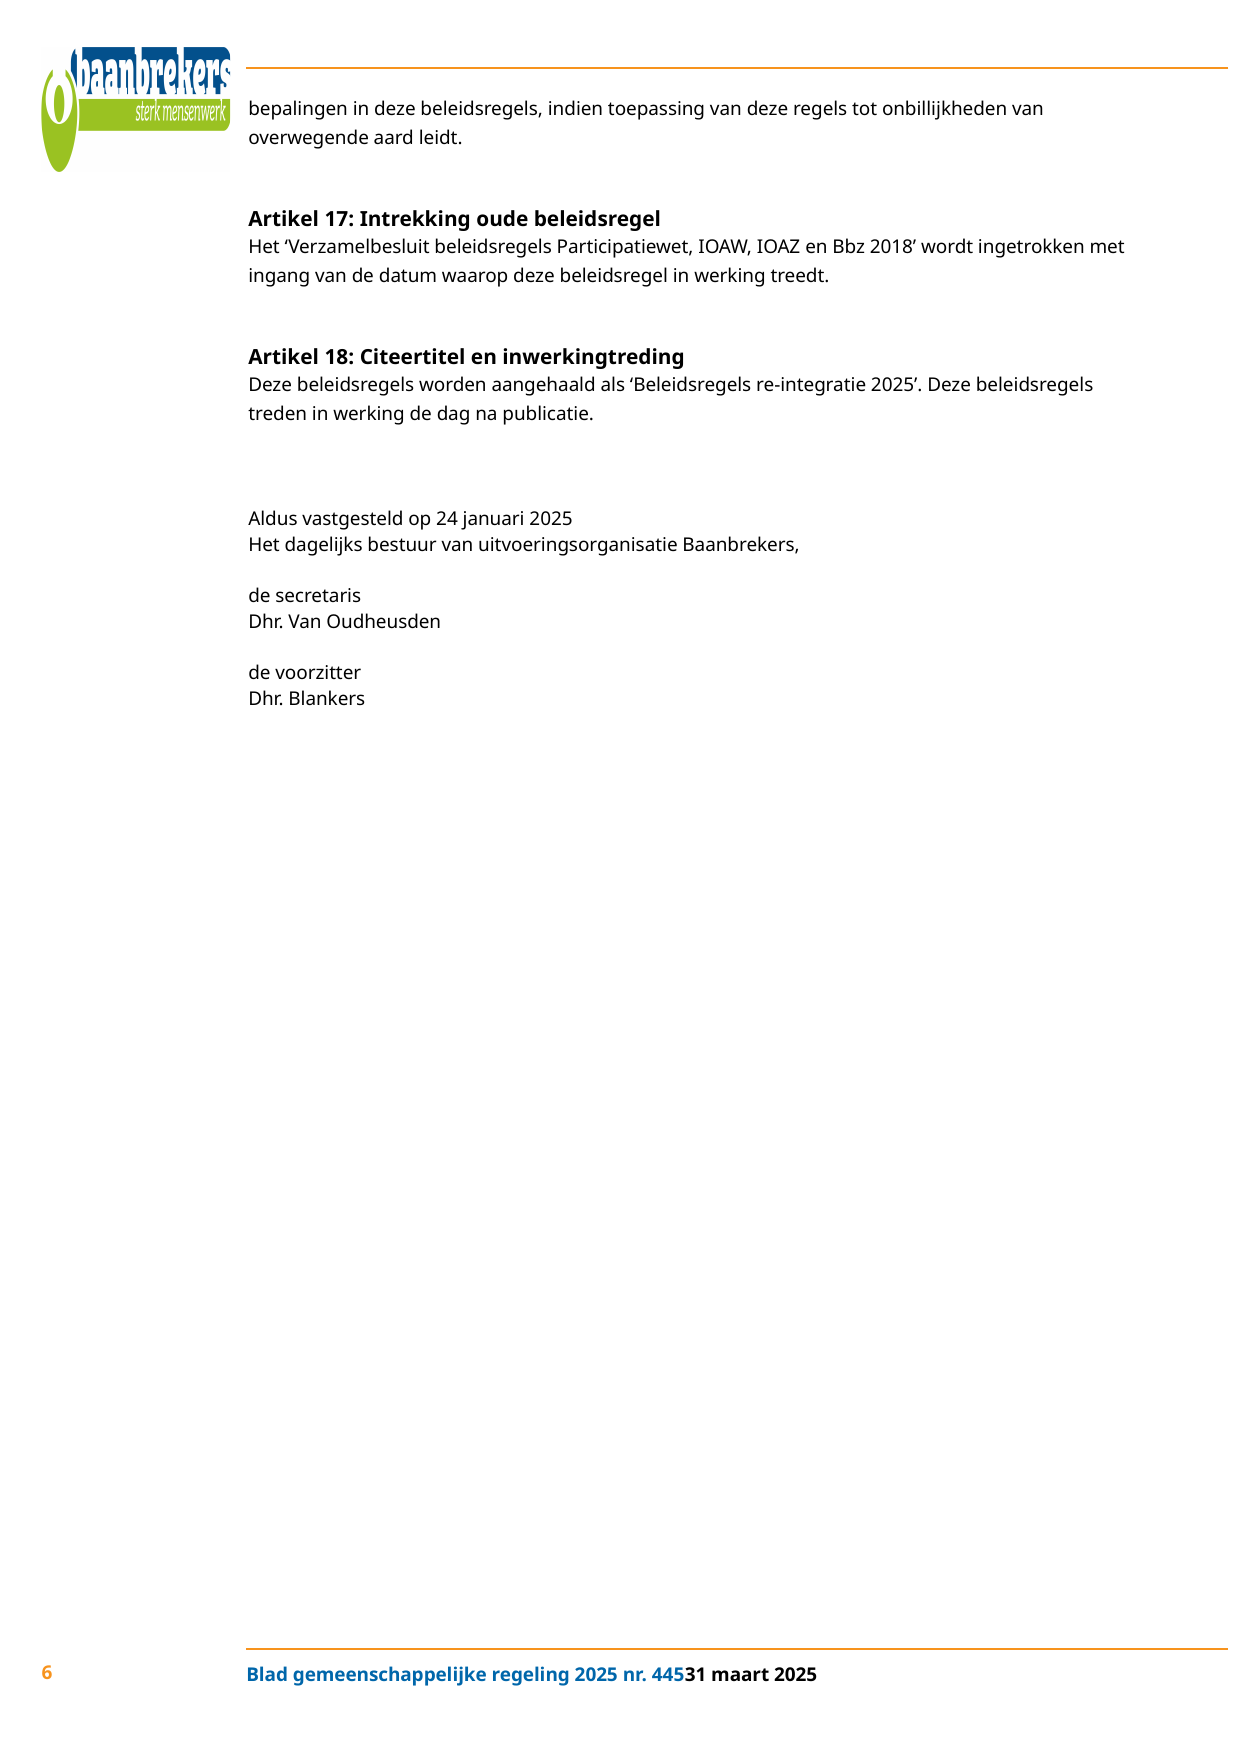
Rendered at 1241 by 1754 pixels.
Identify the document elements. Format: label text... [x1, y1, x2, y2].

text bepalingen in deze beleidsregels, indien toepassing van deze regels tot onbillijkheden van overwegende aard leidt. [248, 95, 1152, 150]
text Dhr. Van Oudheusden [248, 608, 1152, 634]
text Het dagelijks bestuur van uitvoeringsorganisatie Baanbrekers, [248, 531, 1152, 557]
text Artikel 18: Citeertitel en inwerkingtreding [248, 342, 1152, 371]
text Het ‘Verzamelbesluit beleidsregels Participatiewet, IOAW, IOAZ en Bbz 2018’ wordt ingetrokken met ingang van de datum waarop deze beleidsregel in werking treedt. [248, 233, 1152, 288]
text Deze beleidsregels worden aangehaald als ‘Beleidsregels re-integratie 2025’. Deze beleidsregels treden in werking de dag na publicatie. [248, 371, 1152, 426]
text Dhr. Blankers [248, 685, 1152, 711]
text Artikel 17: Intrekking oude beleidsregel [248, 204, 1152, 233]
text de voorzitter [248, 659, 1152, 685]
text de secretaris [248, 582, 1152, 608]
text Aldus vastgesteld op 24 januari 2025 [248, 505, 1152, 531]
picture [41, 47, 231, 172]
